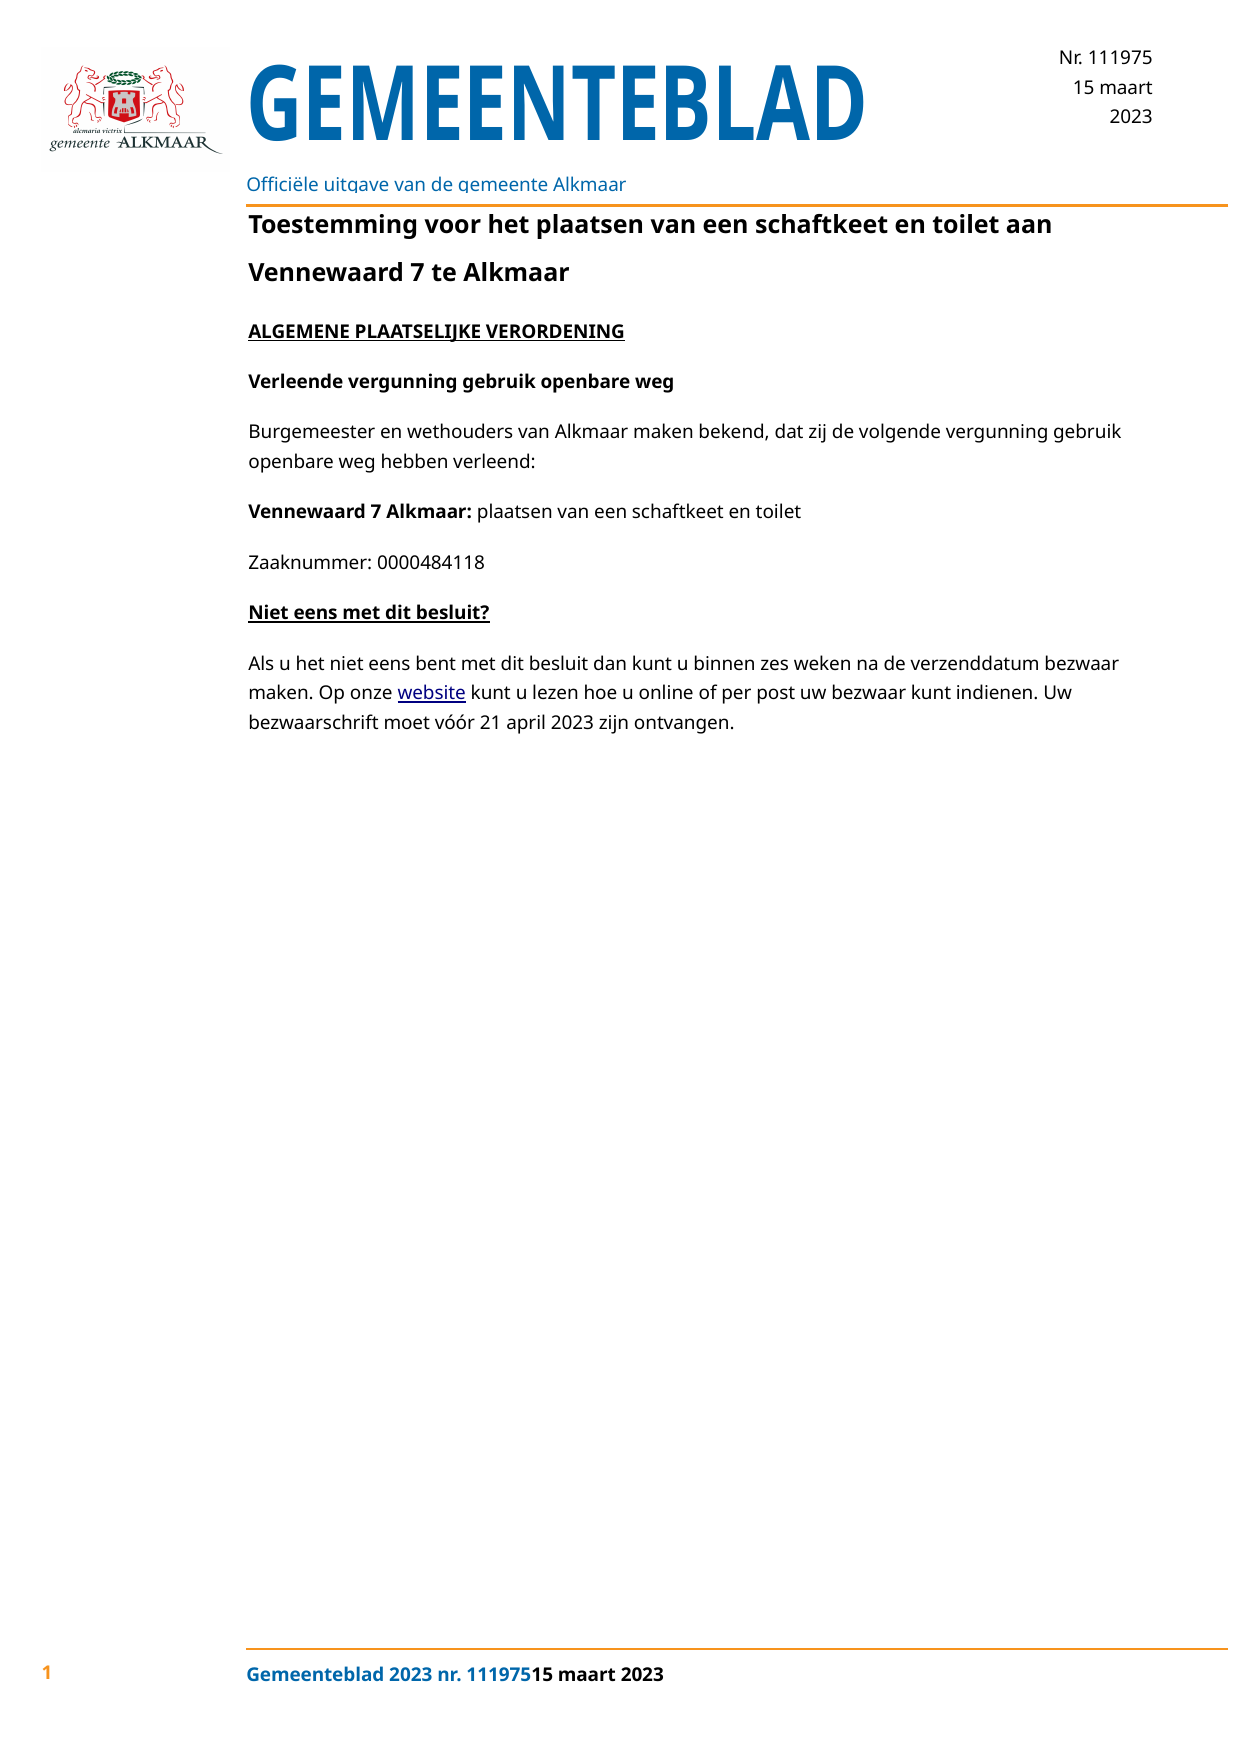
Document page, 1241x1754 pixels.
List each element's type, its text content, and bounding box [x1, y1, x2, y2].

text Verleende vergunning gebruik openbare weg [248, 368, 1152, 394]
text Niet eens met dit besluit? [248, 599, 1152, 625]
text Zaaknummer: 0000484118 [248, 549, 1152, 575]
picture [41, 47, 231, 172]
text Vennewaard 7 Alkmaar: plaatsen van een schaftkeet en toilet [248, 499, 1152, 524]
text Als u het niet eens bent met dit besluit dan kunt u binnen zes weken na de verzenddatum bezwaar maken. Op onze website kunt u lezen hoe u online of per post uw bezwaar kunt indienen. Uw bezwaarschrift moet vóór 21 april 2023 zijn ontvangen. [248, 650, 1152, 735]
text Burgemeester en wethouders van Alkmaar maken bekend, dat zij de volgende vergunning gebruik openbare weg hebben verleend: [248, 419, 1152, 474]
text Toestemming voor het plaatsen van een schaftkeet en toilet aan Vennewaard 7 te Alkmaar [248, 207, 1152, 288]
text ALGEMENE PLAATSELIJKE VERORDENING [248, 318, 1152, 344]
